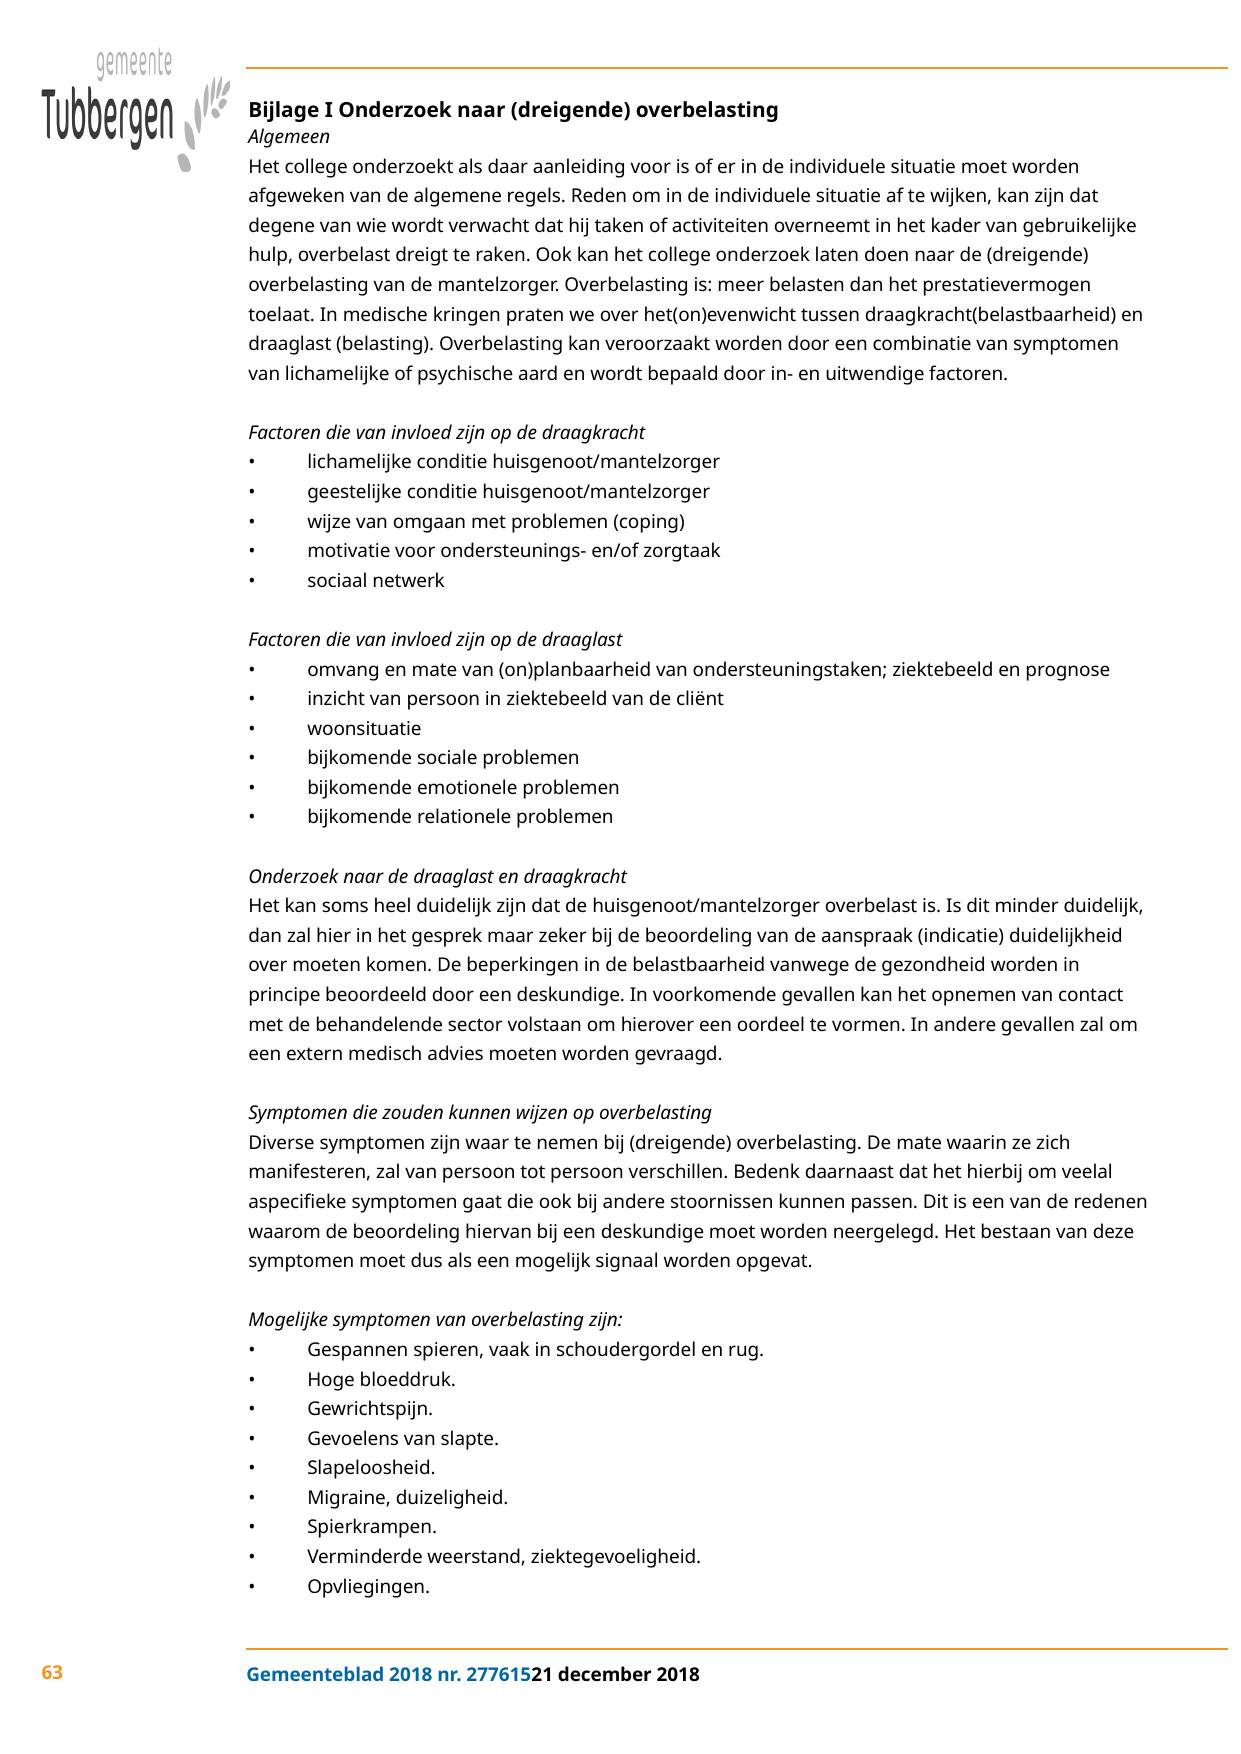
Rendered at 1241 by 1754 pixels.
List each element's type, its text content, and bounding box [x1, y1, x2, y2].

text Symptomen die zouden kunnen wijzen op overbelasting [248, 1099, 1152, 1125]
list Verminderde weerstand, ziektegevoeligheid. [248, 1543, 1152, 1569]
text Algemeen [248, 123, 1152, 149]
list Gespannen spieren, vaak in schoudergordel en rug. [248, 1336, 1152, 1362]
list Migraine, duizeligheid. [248, 1484, 1152, 1510]
list bijkomende sociale problemen [248, 744, 1152, 770]
text Diverse symptomen zijn waar te nemen bij (dreigende) overbelasting. De mate waarin ze zich manifesteren, zal van persoon tot persoon verschillen. Bedenk daarnaast dat het hierbij om veelal aspecifieke symptomen gaat die ook bij andere stoornissen kunnen passen. Dit is een van de redenen waarom de beoordeling hiervan bij een deskundige moet worden neergelegd. Het bestaan van deze symptomen moet dus als een mogelijk signaal worden opgevat. [248, 1129, 1152, 1273]
list motivatie voor ondersteunings- en/of zorgtaak [248, 537, 1152, 563]
list geestelijke conditie huisgenoot/mantelzorger [248, 478, 1152, 504]
list wijze van omgaan met problemen (coping) [248, 508, 1152, 534]
list inzicht van persoon in ziektebeeld van de cliënt [248, 685, 1152, 711]
list Hoge bloeddruk. [248, 1366, 1152, 1392]
text Factoren die van invloed zijn op de draaglast [248, 626, 1152, 652]
list bijkomende relationele problemen [248, 804, 1152, 829]
list Opvliegingen. [248, 1573, 1152, 1599]
text Mogelijke symptomen van overbelasting zijn: [248, 1307, 1152, 1332]
text Bijlage I Onderzoek naar (dreigende) overbelasting [248, 95, 1152, 123]
list lichamelijke conditie huisgenoot/mantelzorger [248, 449, 1152, 474]
text Het kan soms heel duidelijk zijn dat de huisgenoot/mantelzorger overbelast is. Is dit minder duidelijk, dan zal hier in het gesprek maar zeker bij de beoordeling van de aanspraak (indicatie) duidelijkheid over moeten komen. De beperkingen in de belastbaarheid vanwege de gezondheid worden in principe beoordeeld door een deskundige. In voorkomende gevallen kan het opnemen van contact met de behandelende sector volstaan om hierover een oordeel te vormen. In andere gevallen zal om een extern medisch advies moeten worden gevraagd. [248, 892, 1152, 1066]
list bijkomende emotionele problemen [248, 774, 1152, 800]
text Het college onderzoekt als daar aanleiding voor is of er in de individuele situatie moet worden afgeweken van de algemene regels. Reden om in de individuele situatie af te wijken, kan zijn dat degene van wie wordt verwacht dat hij taken of activiteiten overneemt in het kader van gebruikelijke hulp, overbelast dreigt te raken. Ook kan het college onderzoek laten doen naar de (dreigende) overbelasting van de mantelzorger. Overbelasting is: meer belasten dan het prestatievermogen toelaat. In medische kringen praten we over het(on)evenwicht tussen draagkracht(belastbaarheid) en draaglast (belasting). Overbelasting kan veroorzaakt worden door een combinatie van symptomen van lichamelijke of psychische aard en wordt bepaald door in- en uitwendige factoren. [248, 153, 1152, 386]
list omvang en mate van (on)planbaarheid van ondersteuningstaken; ziektebeeld en prognose [248, 656, 1152, 682]
list Slapeloosheid. [248, 1454, 1152, 1480]
list woonsituatie [248, 715, 1152, 741]
list Spierkrampen. [248, 1514, 1152, 1539]
list Gevoelens van slapte. [248, 1425, 1152, 1451]
list Gewrichtspijn. [248, 1395, 1152, 1421]
text Factoren die van invloed zijn op de draagkracht [248, 419, 1152, 445]
text Onderzoek naar de draaglast en draagkracht [248, 863, 1152, 889]
picture [41, 47, 231, 172]
list sociaal netwerk [248, 567, 1152, 593]
